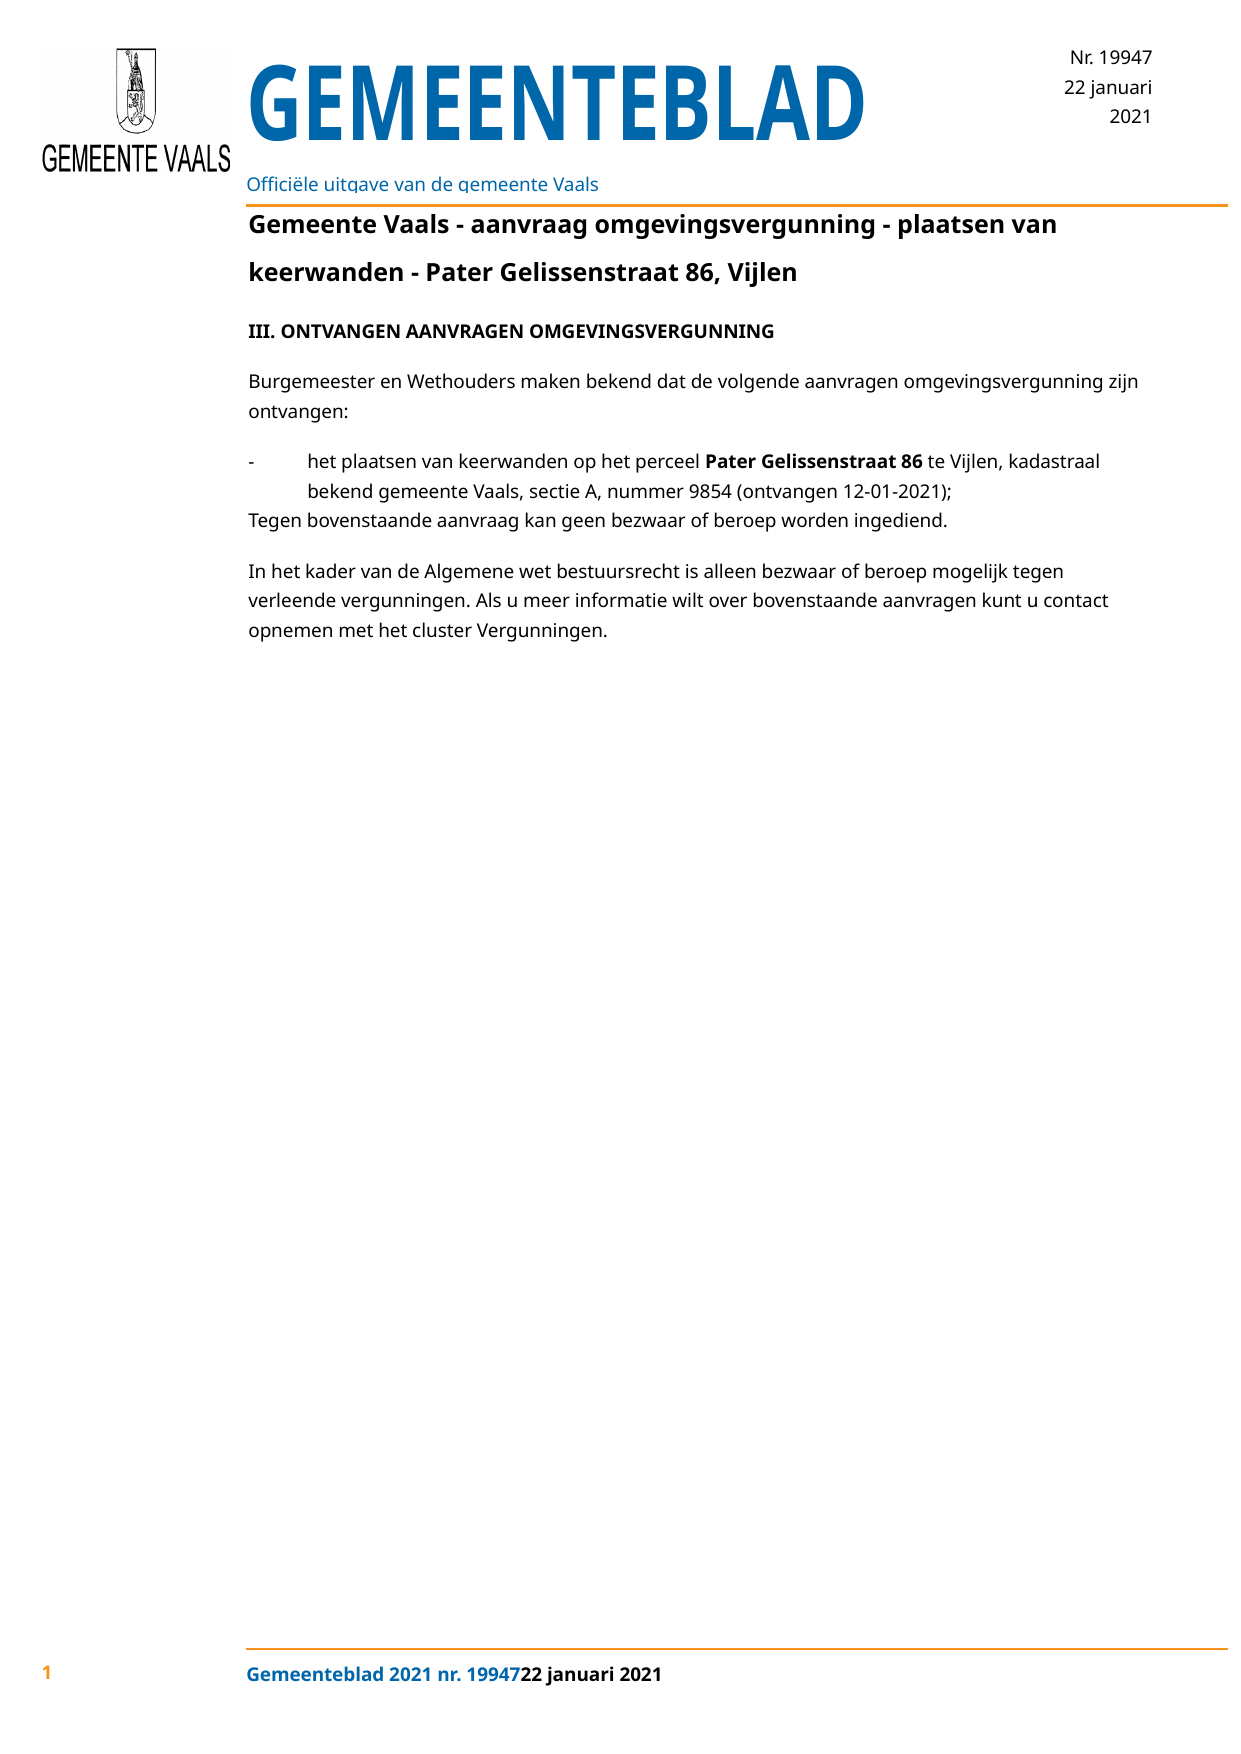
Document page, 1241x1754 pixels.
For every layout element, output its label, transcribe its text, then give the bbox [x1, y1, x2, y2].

text III. ONTVANGEN AANVRAGEN OMGEVINGSVERGUNNING [248, 318, 1152, 344]
picture [41, 47, 231, 172]
text Tegen bovenstaande aanvraag kan geen bezwaar of beroep worden ingediend. [248, 507, 1152, 533]
text Gemeente Vaals - aanvraag omgevingsvergunning - plaatsen van keerwanden - Pater Gelissenstraat 86, Vijlen [248, 207, 1152, 288]
text Burgemeester en Wethouders maken bekend dat de volgende aanvragen omgevingsvergunning zijn ontvangen: [248, 368, 1152, 424]
list het plaatsen van keerwanden op het perceel Pater Gelissenstraat 86 te Vijlen, kadastraal bekend gemeente Vaals, sectie A, nummer 9854 (ontvangen 12-01-2021); [248, 448, 1152, 504]
text In het kader van de Algemene wet bestuursrecht is alleen bezwaar of beroep mogelijk tegen verleende vergunningen. Als u meer informatie wilt over bovenstaande aanvragen kunt u contact opnemen met het cluster Vergunningen. [248, 558, 1152, 643]
